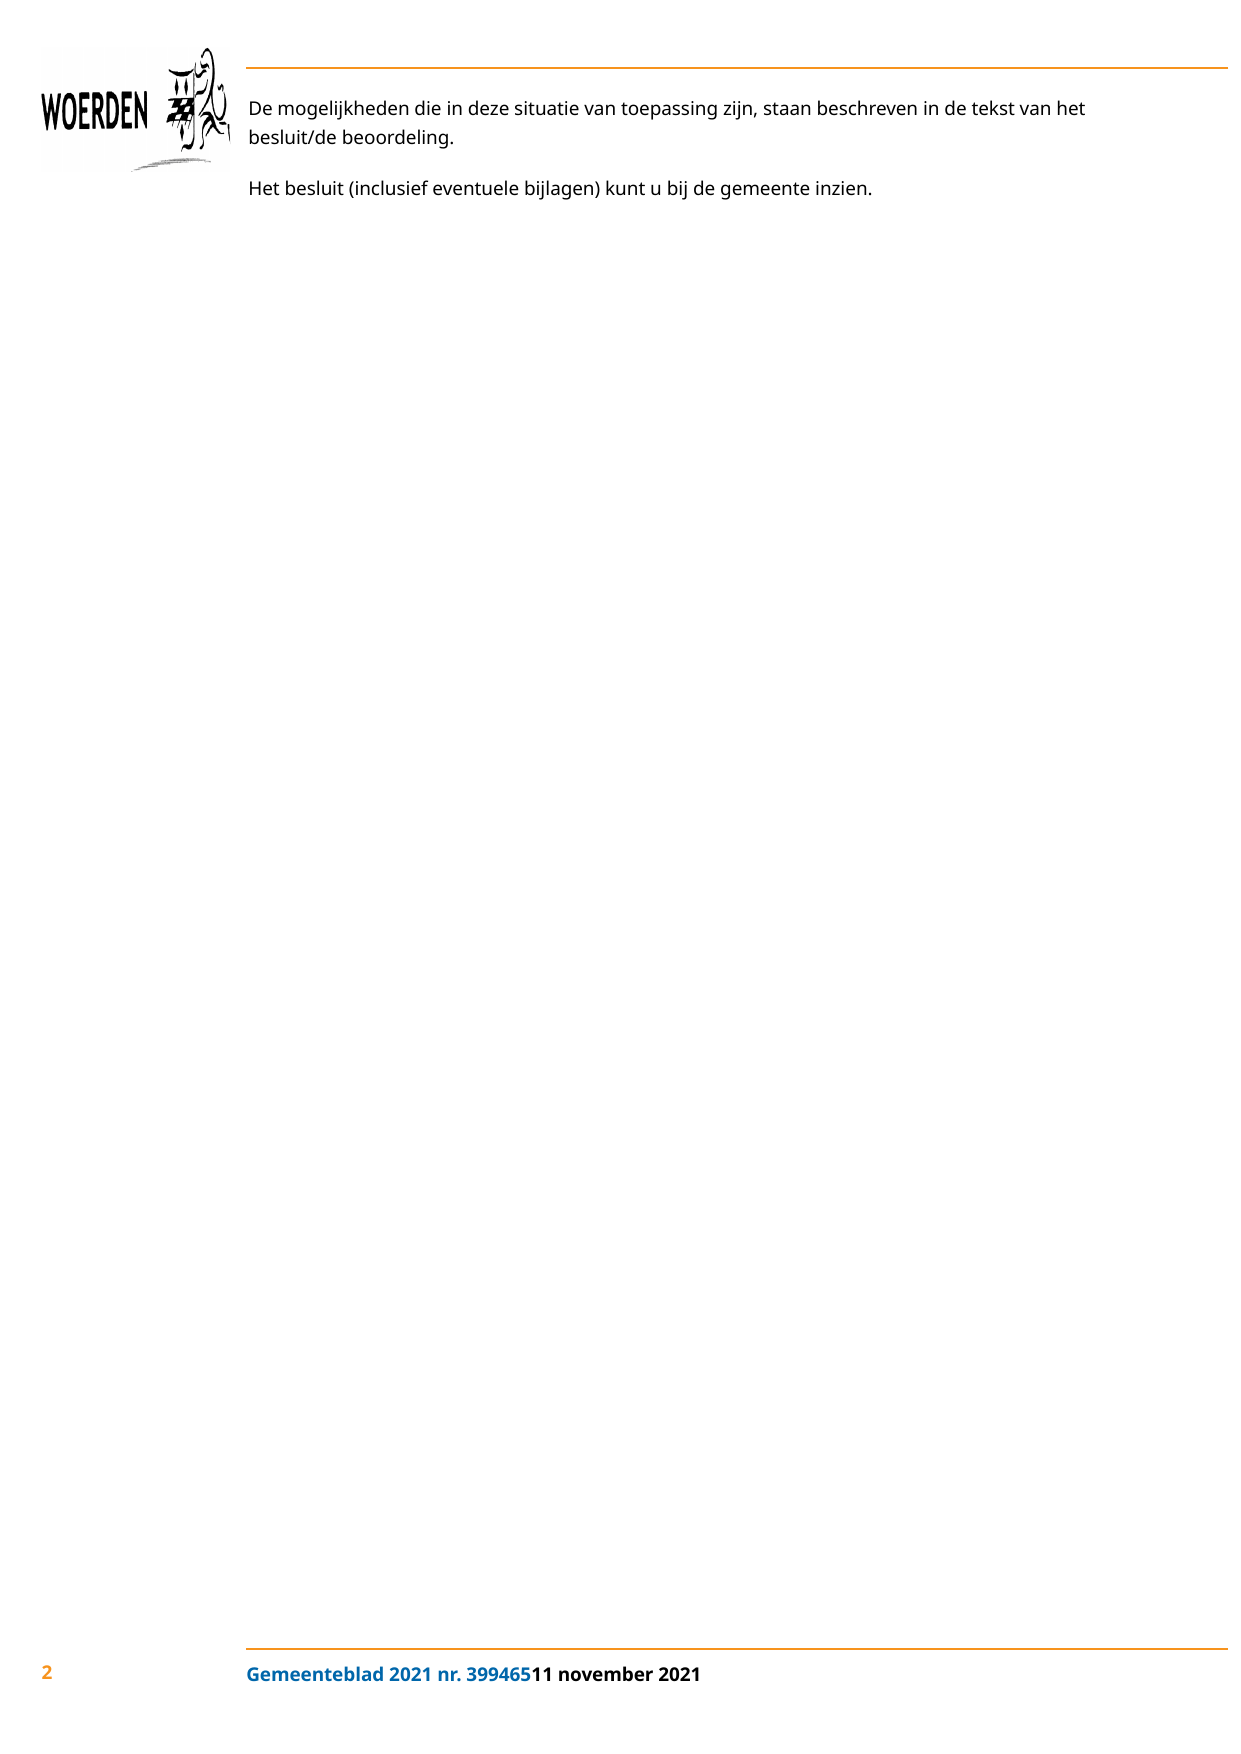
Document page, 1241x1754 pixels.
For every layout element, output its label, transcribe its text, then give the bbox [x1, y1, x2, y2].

text Het besluit (inclusief eventuele bijlagen) kunt u bij de gemeente inzien. [248, 175, 1152, 201]
text De mogelijkheden die in deze situatie van toepassing zijn, staan beschreven in de tekst van het besluit/de beoordeling. [248, 95, 1152, 150]
picture [41, 47, 231, 172]
